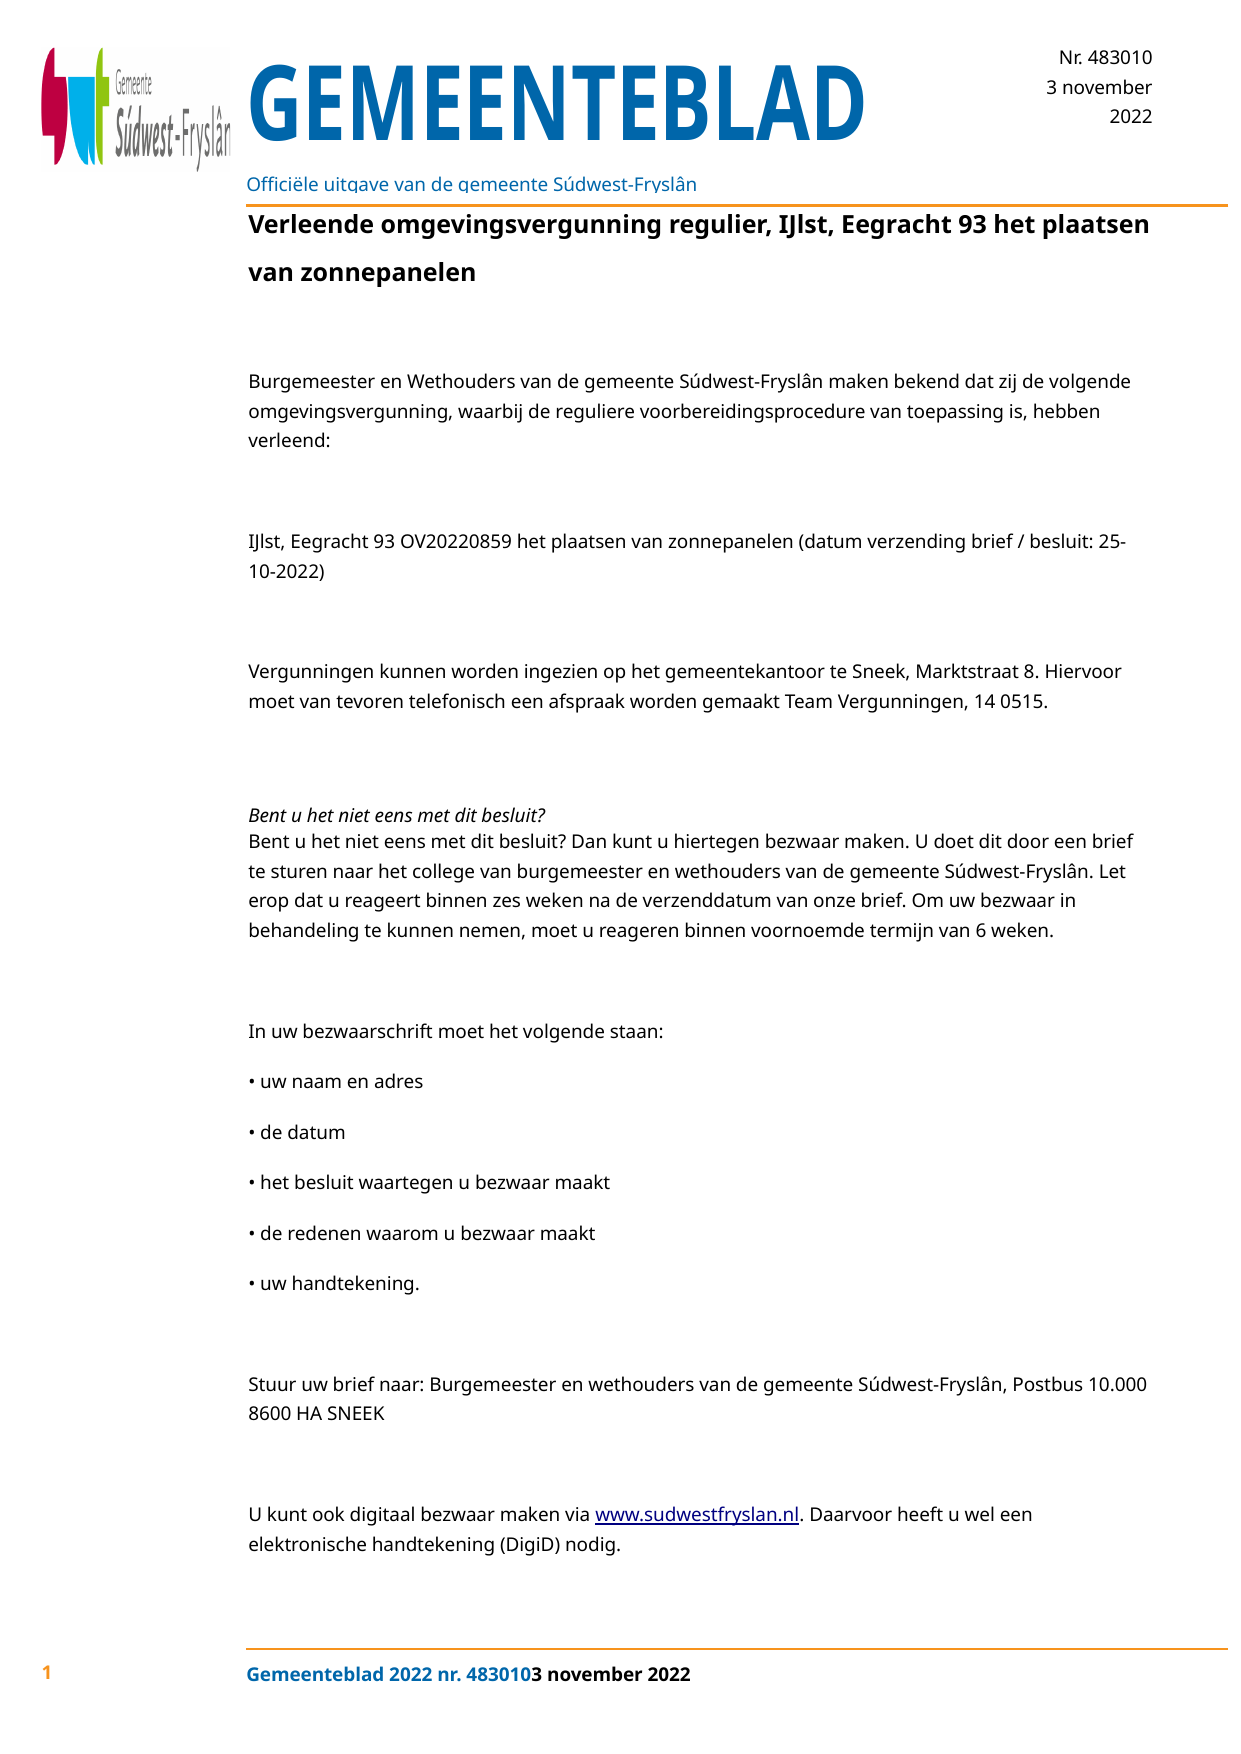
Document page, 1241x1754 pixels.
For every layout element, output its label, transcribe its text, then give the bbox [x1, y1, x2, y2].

text In uw bezwaarschrift moet het volgende staan: [248, 1018, 1152, 1044]
text • het besluit waartegen u bezwaar maakt [248, 1169, 1152, 1195]
text • uw handtekening. [248, 1270, 1152, 1296]
text Bent u het niet eens met dit besluit? Dan kunt u hiertegen bezwaar maken. U doet dit door een brief te sturen naar het college van burgemeester en wethouders van de gemeente Súdwest-Fryslân. Let erop dat u reageert binnen zes weken na de verzenddatum van onze brief. Om uw bezwaar in behandeling te kunnen nemen, moet u reageren binnen voornoemde termijn van 6 weken. [248, 828, 1152, 943]
text Vergunningen kunnen worden ingezien op het gemeentekantoor te Sneek, Marktstraat 8. Hiervoor moet van tevoren telefonisch een afspraak worden gemaakt Team Vergunningen, 14 0515. [248, 659, 1152, 714]
text • de redenen waarom u bezwaar maakt [248, 1220, 1152, 1245]
text Verleende omgevingsvergunning regulier, IJlst, Eegracht 93 het plaatsen van zonnepanelen [248, 207, 1152, 288]
text • uw naam en adres [248, 1068, 1152, 1094]
text IJlst, Eegracht 93 OV20220859 het plaatsen van zonnepanelen (datum verzending brief / besluit: 25-10-2022) [248, 528, 1152, 584]
text Burgemeester en Wethouders van de gemeente Súdwest-Fryslân maken bekend dat zij de volgende omgevingsvergunning, waarbij de reguliere voorbereidingsprocedure van toepassing is, hebben verleend: [248, 368, 1152, 453]
text U kunt ook digitaal bezwaar maken via www.sudwestfryslan.nl. Daarvoor heeft u wel een elektronische handtekening (DigiD) nodig. [248, 1501, 1152, 1557]
text • de datum [248, 1119, 1152, 1144]
text Stuur uw brief naar: Burgemeester en wethouders van de gemeente Súdwest-Fryslân, Postbus 10.000 8600 HA SNEEK [248, 1371, 1152, 1426]
text Bent u het niet eens met dit besluit? [248, 803, 1152, 828]
picture [41, 47, 231, 172]
